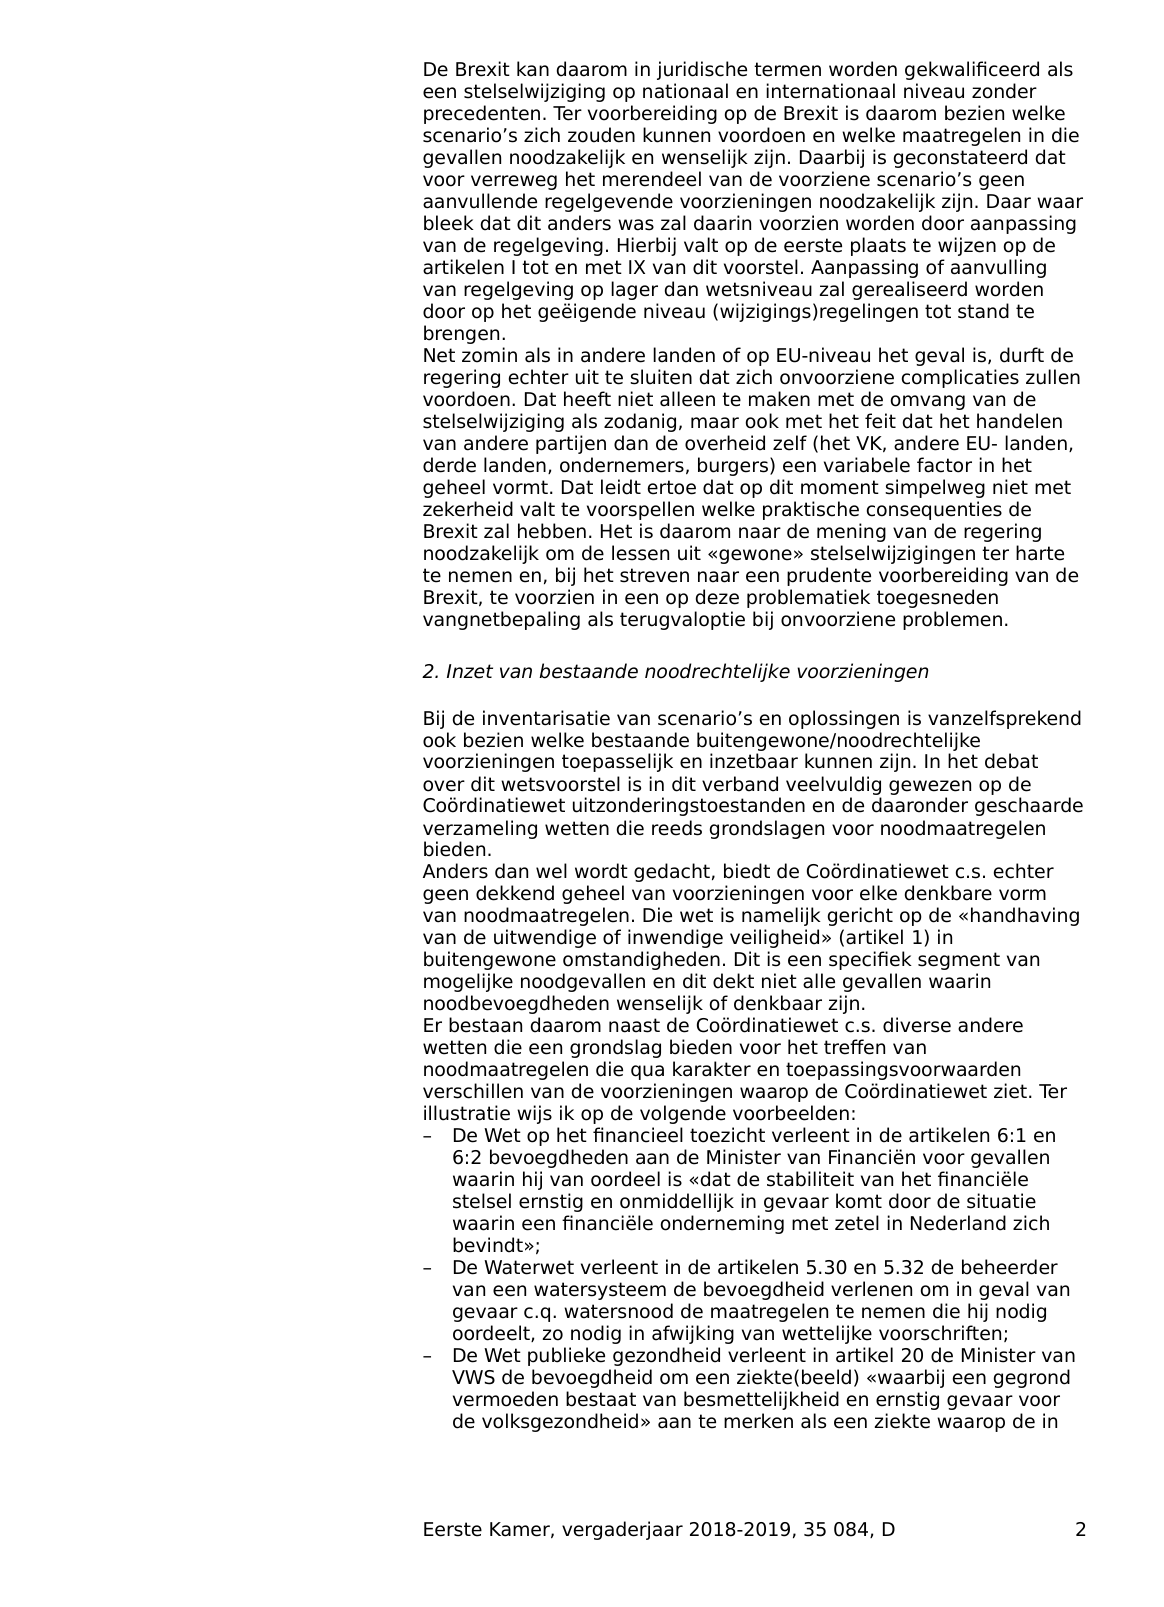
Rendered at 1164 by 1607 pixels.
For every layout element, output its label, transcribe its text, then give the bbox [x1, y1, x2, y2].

text – De Waterwet verleent in de artikelen 5.30 en 5.32 de beheerder van een watersysteem de bevoegdheid verlenen om in geval van gevaar c.q. watersnood de maatregelen te nemen die hij nodig oordeelt, zo nodig in afwijking van wettelijke voorschriften; [422, 1257, 1087, 1345]
text Bij de inventarisatie van scenario’s en oplossingen is vanzelfsprekend ook bezien welke bestaande buitengewone/noodrechtelijke voorzieningen toepasselijk en inzetbaar kunnen zijn. In het debat over dit wetsvoorstel is in dit verband veelvuldig gewezen op de Coördinatiewet uitzonderingstoestanden en de daaronder geschaarde verzameling wetten die reeds grondslagen voor noodmaatregelen bieden. [422, 707, 1087, 861]
text – De Wet publieke gezondheid verleent in artikel 20 de Minister van VWS de bevoegdheid om een ziekte(beeld) «waarbij een gegrond vermoeden bestaat van besmettelijkheid en ernstig gevaar voor de volksgezondheid» aan te merken als een ziekte waarop de in [422, 1345, 1087, 1433]
text Er bestaan daarom naast de Coördinatiewet c.s. diverse andere wetten die een grondslag bieden voor het treffen van noodmaatregelen die qua karakter en toepassingsvoorwaarden verschillen van de voorzieningen waarop de Coördinatiewet ziet. Ter illustratie wijs ik op de volgende voorbeelden: [422, 1015, 1087, 1125]
text Anders dan wel wordt gedacht, biedt de Coördinatiewet c.s. echter geen dekkend geheel van voorzieningen voor elke denkbare vorm van noodmaatregelen. Die wet is namelijk gericht op de «handhaving van de uitwendige of inwendige veiligheid» (artikel 1) in buitengewone omstandigheden. Dit is een specifiek segment van mogelijke noodgevallen en dit dekt niet alle gevallen waarin noodbevoegdheden wenselijk of denkbaar zijn. [422, 861, 1087, 1015]
text De Brexit kan daarom in juridische termen worden gekwalificeerd als een stelselwijziging op nationaal en internationaal niveau zonder precedenten. Ter voorbereiding op de Brexit is daarom bezien welke scenario’s zich zouden kunnen voordoen en welke maatregelen in die gevallen noodzakelijk en wenselijk zijn. Daarbij is geconstateerd dat voor verreweg het merendeel van de voorziene scenario’s geen aanvullende regelgevende voorzieningen noodzakelijk zijn. Daar waar bleek dat dit anders was zal daarin voorzien worden door aanpassing van de regelgeving. Hierbij valt op de eerste plaats te wijzen op de artikelen I tot en met IX van dit voorstel. Aanpassing of aanvulling van regelgeving op lager dan wetsniveau zal gerealiseerd worden door op het geëigende niveau (wijzigings)regelingen tot stand te brengen. [422, 59, 1087, 345]
text Net zomin als in andere landen of op EU-niveau het geval is, durft de regering echter uit te sluiten dat zich onvoorziene complicaties zullen voordoen. Dat heeft niet alleen te maken met de omvang van de stelselwijziging als zodanig, maar ook met het feit dat het handelen van andere partijen dan de overheid zelf (het VK, andere EU- landen, derde landen, ondernemers, burgers) een variabele factor in het geheel vormt. Dat leidt ertoe dat op dit moment simpelweg niet met zekerheid valt te voorspellen welke praktische consequenties de Brexit zal hebben. Het is daarom naar de mening van de regering noodzakelijk om de lessen uit «gewone» stelselwijzigingen ter harte te nemen en, bij het streven naar een prudente voorbereiding van de Brexit, te voorzien in een op deze problematiek toegesneden vangnetbepaling als terugvaloptie bij onvoorziene problemen. [422, 345, 1087, 631]
subtitle 2. Inzet van bestaande noodrechtelijke voorzieningen [422, 661, 1087, 682]
text – De Wet op het financieel toezicht verleent in de artikelen 6:1 en 6:2 bevoegdheden aan de Minister van Financiën voor gevallen waarin hij van oordeel is «dat de stabiliteit van het financiële stelsel ernstig en onmiddellijk in gevaar komt door de situatie waarin een financiële onderneming met zetel in Nederland zich bevindt»; [422, 1125, 1087, 1257]
